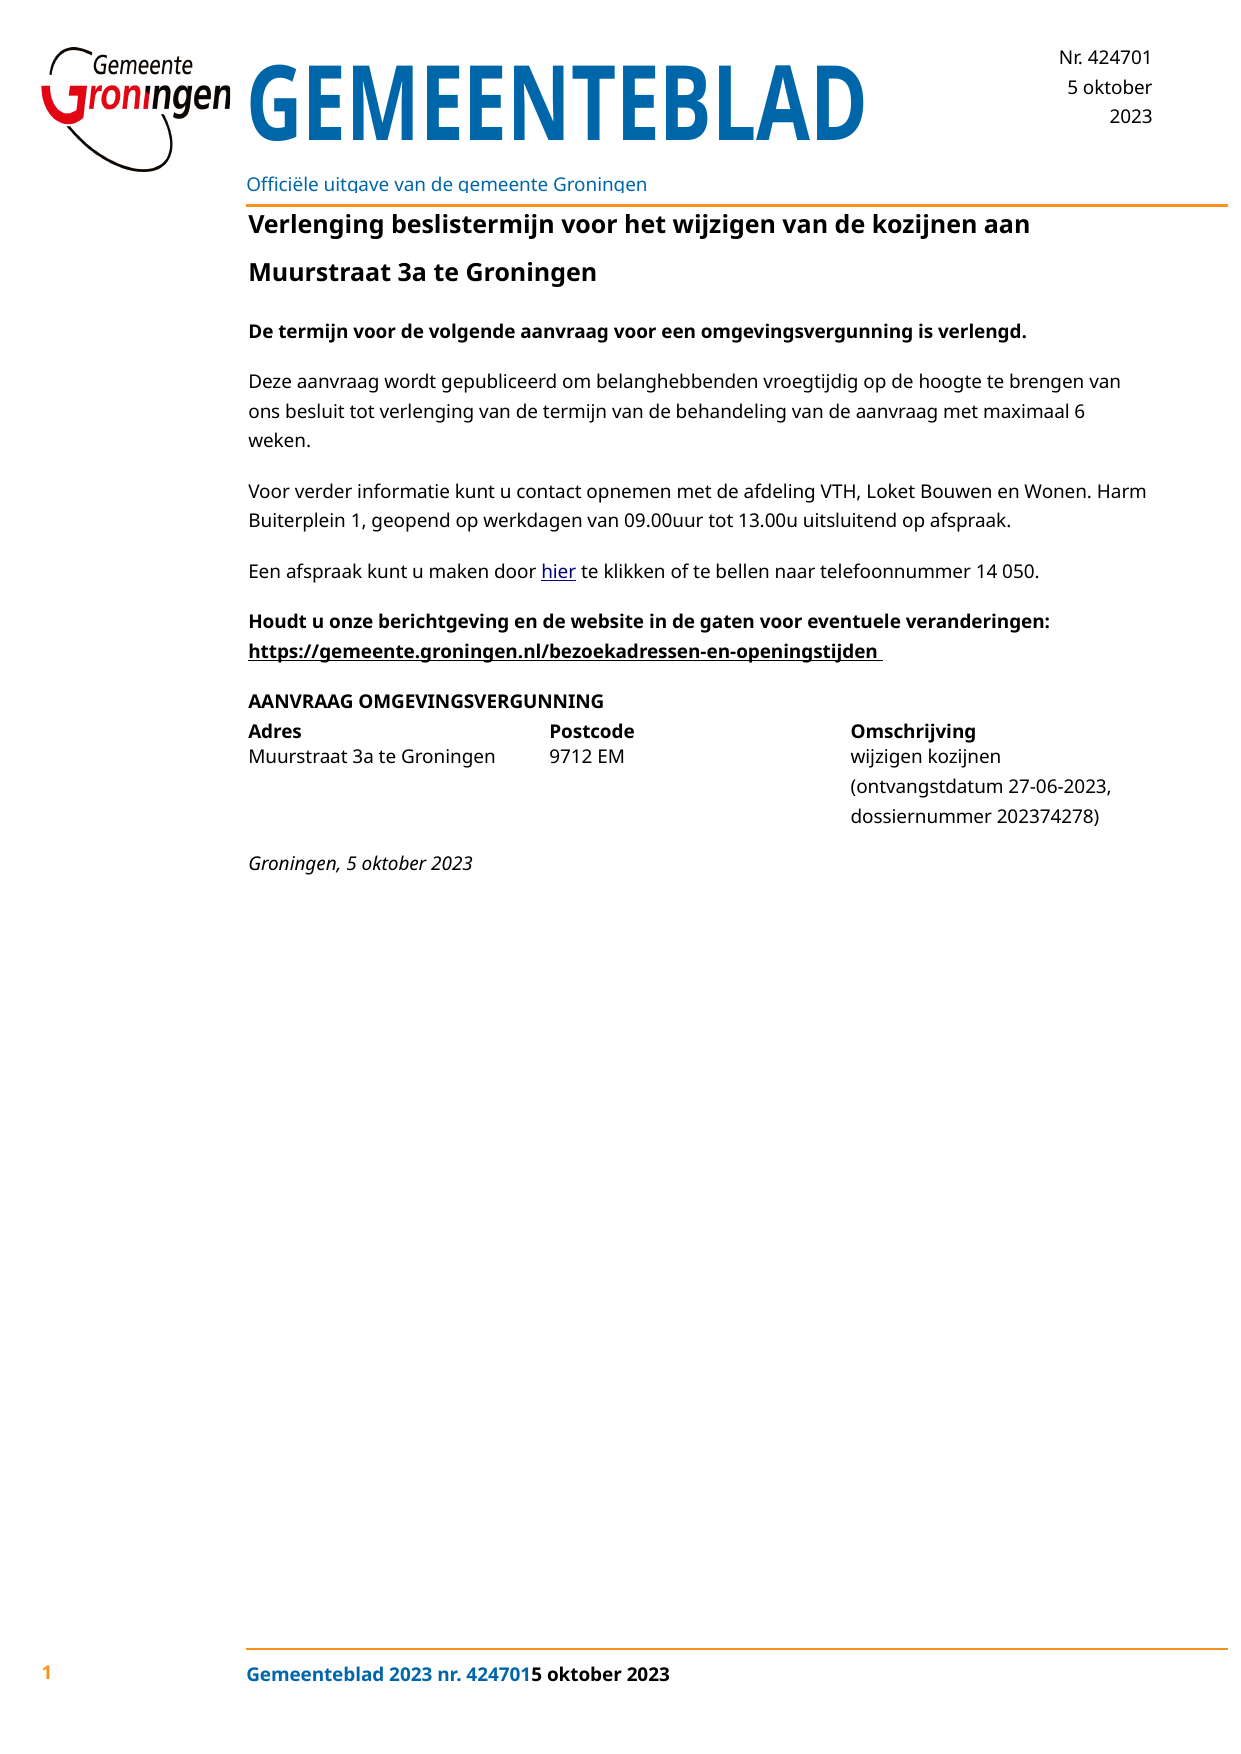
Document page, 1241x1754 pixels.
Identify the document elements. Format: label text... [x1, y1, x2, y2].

text Deze aanvraag wordt gepubliceerd om belanghebbenden vroegtijdig op de hoogte te brengen van ons besluit tot verlenging van de termijn van de behandeling van de aanvraag met maximaal 6 weken. [248, 368, 1152, 453]
table_cell 9712 EM [549, 744, 850, 829]
table_header Adres [248, 718, 549, 744]
text De termijn voor de volgende aanvraag voor een omgevingsvergunning is verlengd. [248, 318, 1152, 344]
table_cell Muurstraat 3a te Groningen [248, 744, 549, 829]
text Groningen, 5 oktober 2023 [248, 850, 1152, 876]
table_header Omschrijving [850, 718, 1152, 744]
text Een afspraak kunt u maken door hier te klikken of te bellen naar telefoonnummer 14 050. [248, 558, 1152, 584]
text Voor verder informatie kunt u contact opnemen met de afdeling VTH, Loket Bouwen en Wonen. Harm Buiterplein 1, geopend op werkdagen van 09.00uur tot 13.00u uitsluitend op afspraak. [248, 478, 1152, 533]
table_cell wijzigen kozijnen (ontvangstdatum 27-06-2023, dossiernummer 202374278) [850, 744, 1152, 829]
text Houdt u onze berichtgeving en de website in de gaten voor eventuele veranderingen: https://gemeente.groningen.nl/bezoekadressen-en-openingstijden [248, 608, 1152, 664]
text Verlenging beslistermijn voor het wijzigen van de kozijnen aan Muurstraat 3a te Groningen [248, 207, 1152, 288]
table_header Postcode [549, 718, 850, 744]
text AANVRAAG OMGEVINGSVERGUNNING [248, 688, 1152, 714]
picture [41, 47, 231, 172]
